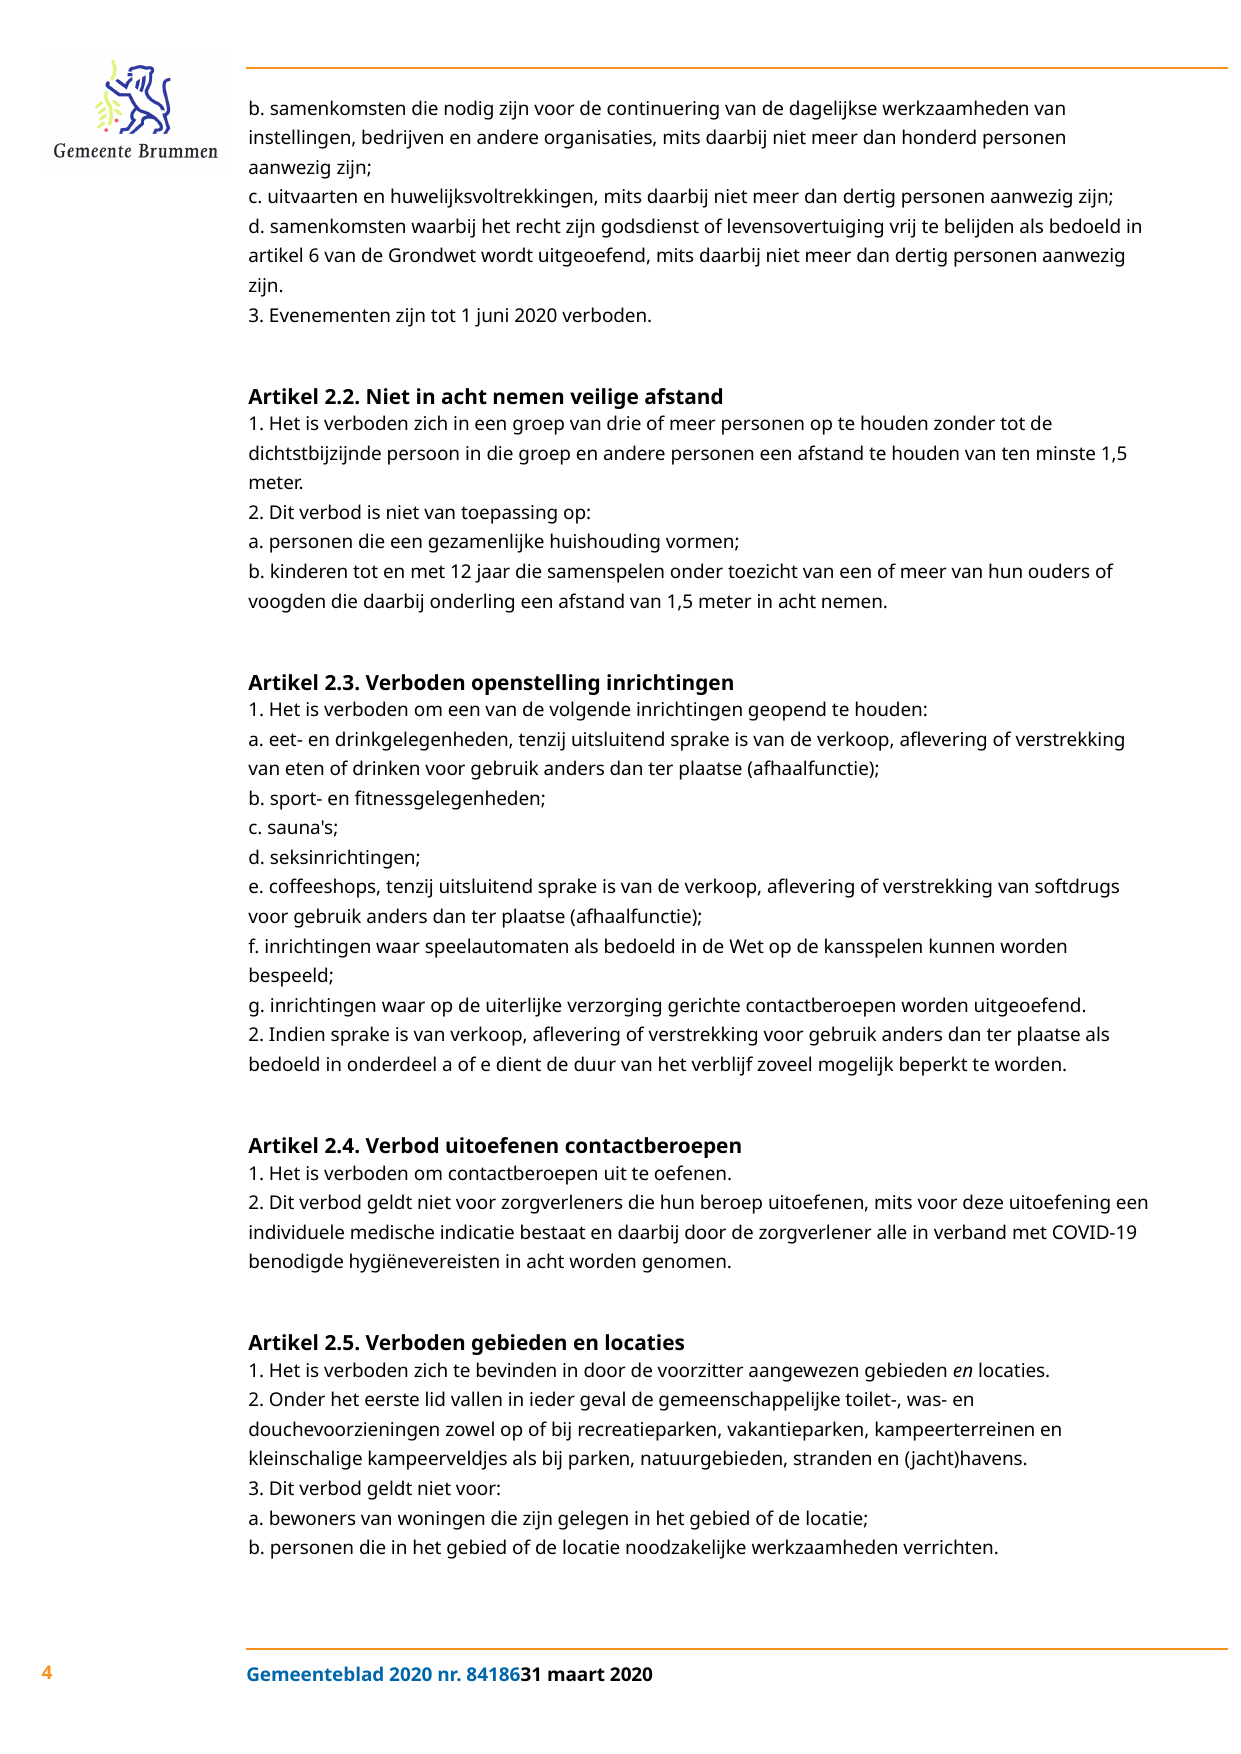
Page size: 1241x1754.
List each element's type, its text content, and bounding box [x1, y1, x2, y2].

text a. eet- en drinkgelegenheden, tenzij uitsluitend sprake is van de verkoop, aflevering of verstrekking van eten of drinken voor gebruik anders dan ter plaatse (afhaalfunctie); [248, 726, 1152, 781]
text e. coffeeshops, tenzij uitsluitend sprake is van de verkoop, aflevering of verstrekking van softdrugs voor gebruik anders dan ter plaatse (afhaalfunctie); [248, 874, 1152, 929]
text b. personen die in het gebied of de locatie noodzakelijke werkzaamheden verrichten. [248, 1534, 1152, 1560]
text b. sport- en fitnessgelegenheden; [248, 785, 1152, 811]
text 2. Onder het eerste lid vallen in ieder geval de gemeenschappelijke toilet-, was- en douchevoorzieningen zowel op of bij recreatieparken, vakantieparken, kampeerterreinen en kleinschalige kampeerveldjes als bij parken, natuurgebieden, stranden en (jacht)havens. [248, 1386, 1152, 1471]
text b. kinderen tot en met 12 jaar die samenspelen onder toezicht van een of meer van hun ouders of voogden die daarbij onderling een afstand van 1,5 meter in acht nemen. [248, 558, 1152, 613]
text 1. Het is verboden zich in een groep van drie of meer personen op te houden zonder tot de dichtstbijzijnde persoon in die groep en andere personen een afstand te houden van ten minste 1,5 meter. [248, 410, 1152, 495]
text Artikel 2.2. Niet in acht nemen veilige afstand [248, 382, 1152, 410]
text b. samenkomsten die nodig zijn voor de continuering van de dagelijkse werkzaamheden van instellingen, bedrijven en andere organisaties, mits daarbij niet meer dan honderd personen aanwezig zijn; [248, 95, 1152, 180]
text Artikel 2.4. Verbod uitoefenen contactberoepen [248, 1131, 1152, 1160]
text Artikel 2.3. Verboden openstelling inrichtingen [248, 668, 1152, 696]
text 1. Het is verboden zich te bevinden in door de voorzitter aangewezen gebieden en locaties. [248, 1357, 1152, 1383]
text 2. Dit verbod is niet van toepassing op: [248, 499, 1152, 525]
text 3. Evenementen zijn tot 1 juni 2020 verboden. [248, 302, 1152, 328]
text 2. Indien sprake is van verkoop, aflevering of verstrekking voor gebruik anders dan ter plaatse als bedoeld in onderdeel a of e dient de duur van het verblijf zoveel mogelijk beperkt te worden. [248, 1022, 1152, 1077]
text a. bewoners van woningen die zijn gelegen in het gebied of de locatie; [248, 1505, 1152, 1531]
text c. sauna's; [248, 814, 1152, 840]
text 1. Het is verboden om een van de volgende inrichtingen geopend te houden: [248, 696, 1152, 722]
text f. inrichtingen waar speelautomaten als bedoeld in de Wet op de kansspelen kunnen worden bespeeld; [248, 933, 1152, 988]
text a. personen die een gezamenlijke huishouding vormen; [248, 529, 1152, 554]
text c. uitvaarten en huwelijksvoltrekkingen, mits daarbij niet meer dan dertig personen aanwezig zijn; [248, 183, 1152, 209]
text 1. Het is verboden om contactberoepen uit te oefenen. [248, 1160, 1152, 1185]
text d. samenkomsten waarbij het recht zijn godsdienst of levensovertuiging vrij te belijden als bedoeld in artikel 6 van de Grondwet wordt uitgeoefend, mits daarbij niet meer dan dertig personen aanwezig zijn. [248, 213, 1152, 298]
text 3. Dit verbod geldt niet voor: [248, 1475, 1152, 1501]
text 2. Dit verbod geldt niet voor zorgverleners die hun beroep uitoefenen, mits voor deze uitoefening een individuele medische indicatie bestaat en daarbij door de zorgverlener alle in verband met COVID-19 benodigde hygiënevereisten in acht worden genomen. [248, 1189, 1152, 1274]
picture [41, 47, 231, 172]
text Artikel 2.5. Verboden gebieden en locaties [248, 1328, 1152, 1357]
text d. seksinrichtingen; [248, 844, 1152, 870]
text g. inrichtingen waar op de uiterlijke verzorging gerichte contactberoepen worden uitgeoefend. [248, 992, 1152, 1018]
